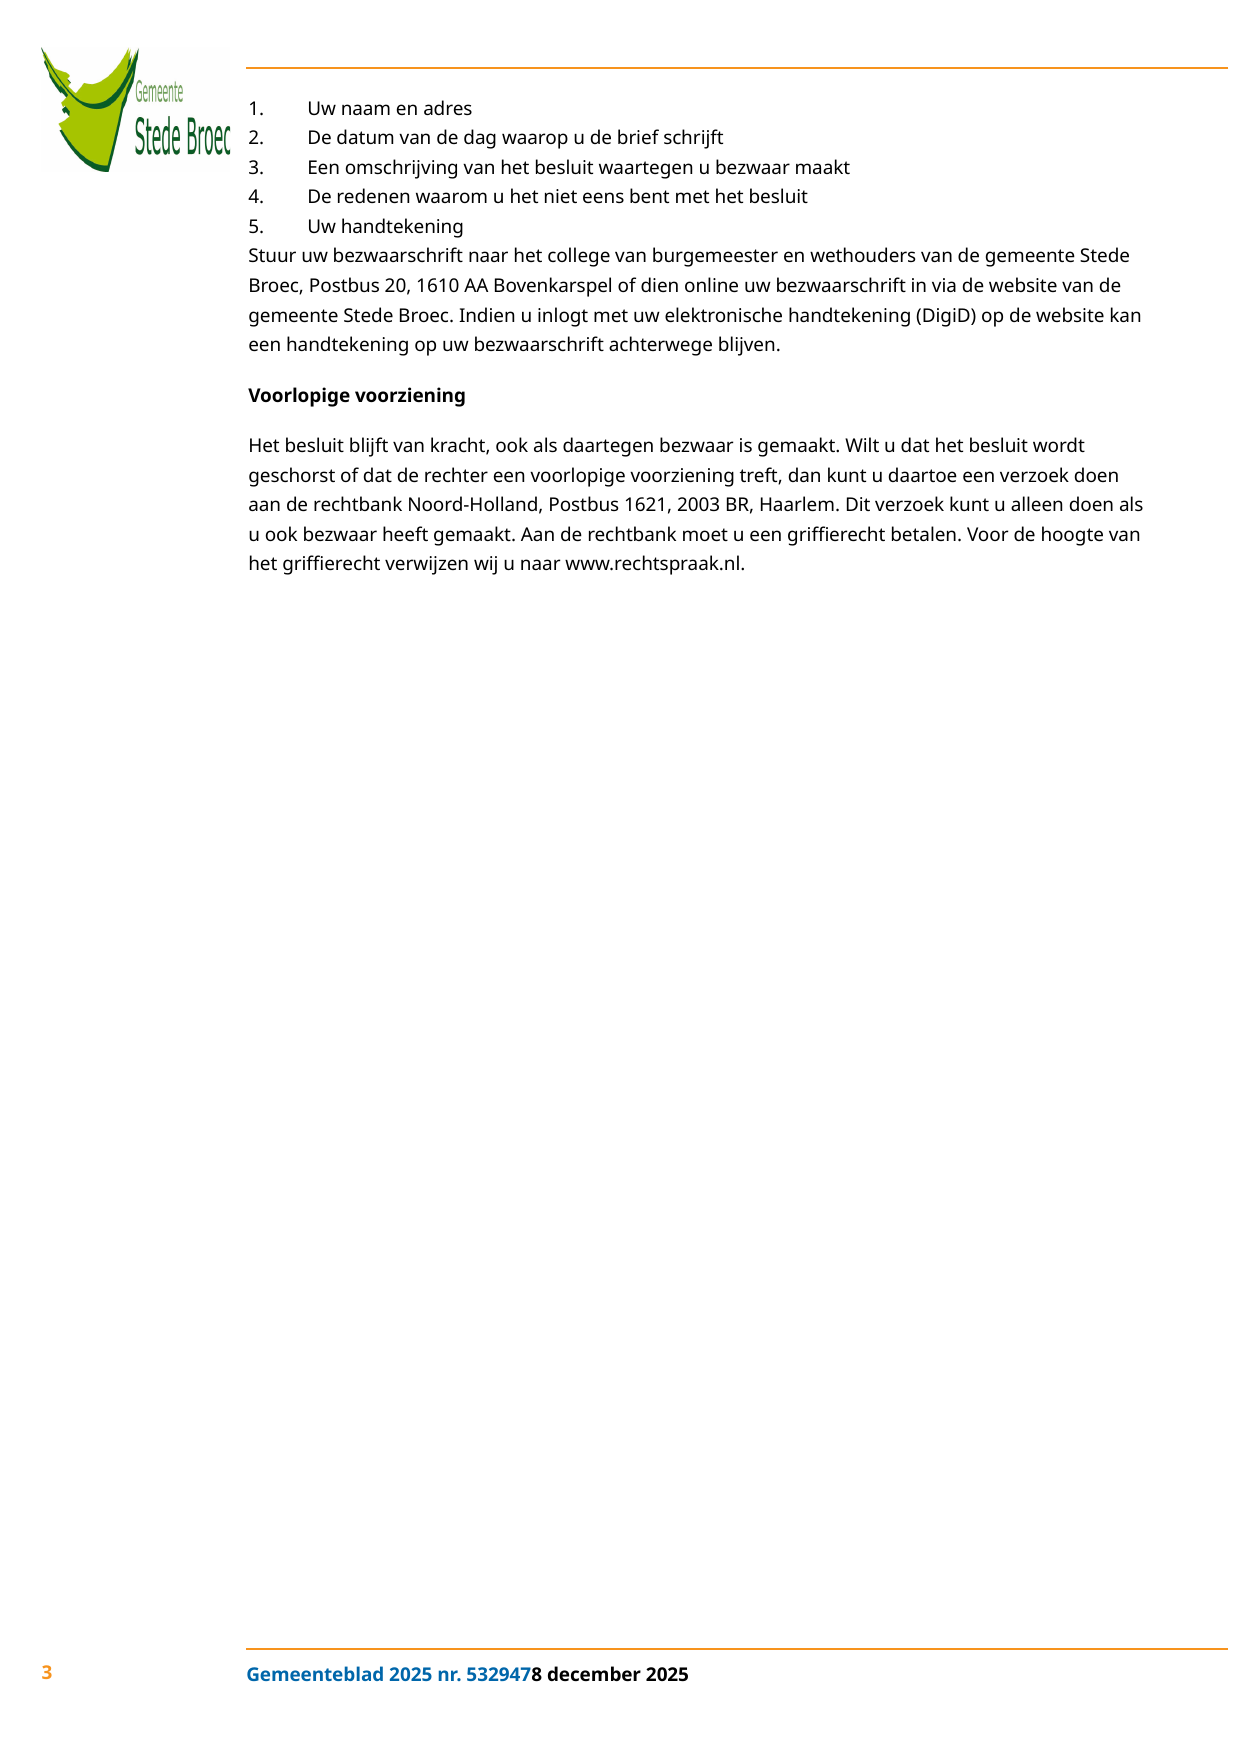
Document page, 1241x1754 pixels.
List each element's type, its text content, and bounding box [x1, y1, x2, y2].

text Stuur uw bezwaarschrift naar het college van burgemeester en wethouders van de gemeente Stede Broec, Postbus 20, 1610 AA Bovenkarspel of dien online uw bezwaarschrift in via de website van de gemeente Stede Broec. Indien u inlogt met uw elektronische handtekening (DigiD) op de website kan een handtekening op uw bezwaarschrift achterwege blijven. [248, 243, 1152, 357]
list Uw naam en adres [248, 95, 1152, 121]
list Een omschrijving van het besluit waartegen u bezwaar maakt [248, 154, 1152, 180]
text Voorlopige voorziening [248, 382, 1152, 408]
list De redenen waarom u het niet eens bent met het besluit [248, 183, 1152, 209]
list Uw handtekening [248, 213, 1152, 239]
list De datum van de dag waarop u de brief schrijft [248, 124, 1152, 150]
picture [41, 47, 231, 172]
text Het besluit blijft van kracht, ook als daartegen bezwaar is gemaakt. Wilt u dat het besluit wordt geschorst of dat de rechter een voorlopige voorziening treft, dan kunt u daartoe een verzoek doen aan de rechtbank Noord-Holland, Postbus 1621, 2003 BR, Haarlem. Dit verzoek kunt u alleen doen als u ook bezwaar heeft gemaakt. Aan de rechtbank moet u een griffierecht betalen. Voor de hoogte van het griffierecht verwijzen wij u naar www.rechtspraak.nl. [248, 432, 1152, 576]
